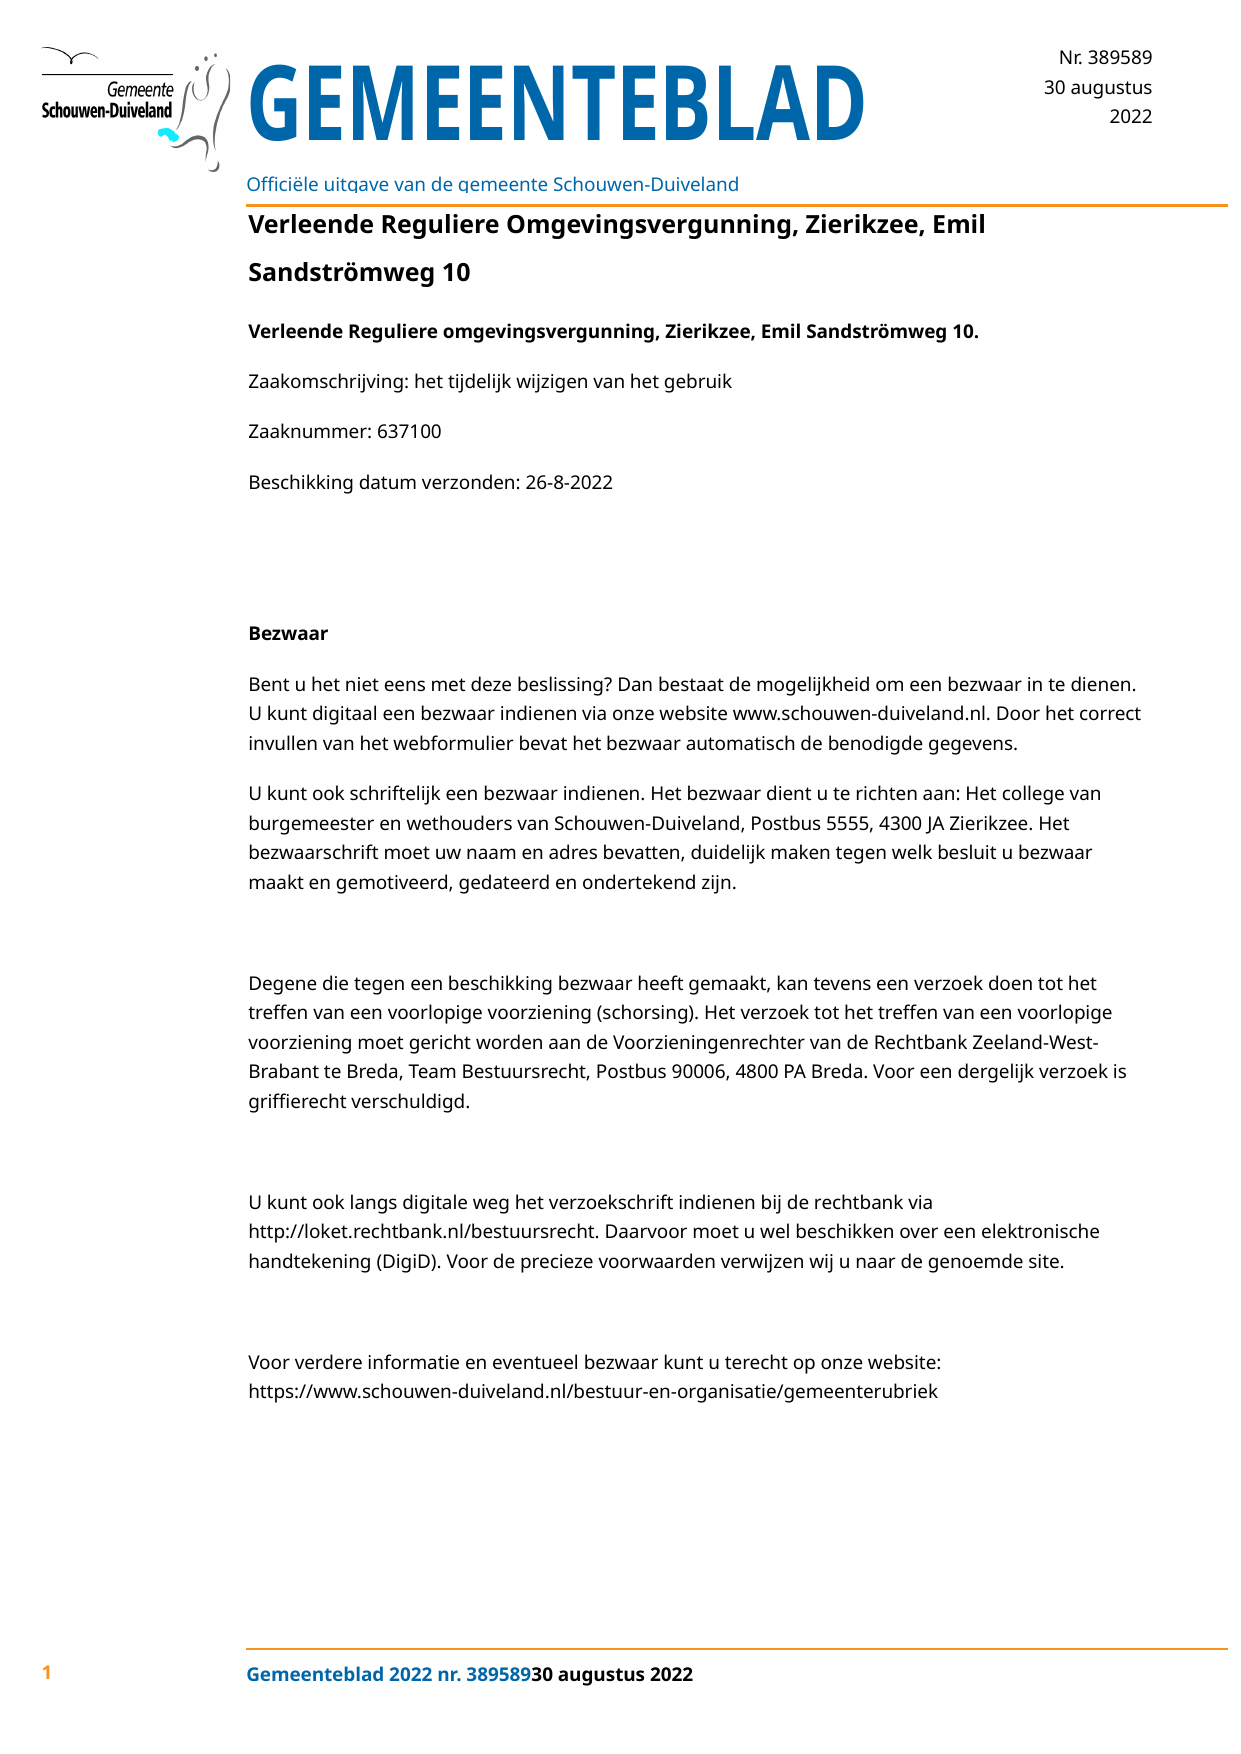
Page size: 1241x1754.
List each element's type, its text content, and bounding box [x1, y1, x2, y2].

text Voor verdere informatie en eventueel bezwaar kunt u terecht op onze website: https://www.schouwen-duiveland.nl/bestuur-en-organisatie/gemeenterubriek [248, 1349, 1152, 1404]
text Zaakomschrijving: het tijdelijk wijzigen van het gebruik [248, 368, 1152, 394]
text Verleende Reguliere omgevingsvergunning, Zierikzee, Emil Sandströmweg 10. [248, 318, 1152, 344]
text U kunt ook langs digitale weg het verzoekschrift indienen bij de rechtbank via http://loket.rechtbank.nl/bestuursrecht. Daarvoor moet u wel beschikken over een elektronische handtekening (DigiD). Voor de precieze voorwaarden verwijzen wij u naar de genoemde site. [248, 1189, 1152, 1274]
text Verleende Reguliere Omgevingsvergunning, Zierikzee, Emil Sandströmweg 10 [248, 207, 1152, 288]
picture [41, 47, 231, 172]
text Zaaknummer: 637100 [248, 419, 1152, 444]
text Bent u het niet eens met deze beslissing? Dan bestaat de mogelijkheid om een bezwaar in te dienen. U kunt digitaal een bezwaar indienen via onze website www.schouwen-duiveland.nl. Door het correct invullen van het webformulier bevat het bezwaar automatisch de benodigde gegevens. [248, 671, 1152, 756]
text Bezwaar [248, 620, 1152, 646]
text Beschikking datum verzonden: 26-8-2022 [248, 469, 1152, 495]
text U kunt ook schriftelijk een bezwaar indienen. Het bezwaar dient u te richten aan: Het college van burgemeester en wethouders van Schouwen-Duiveland, Postbus 5555, 4300 JA Zierikzee. Het bezwaarschrift moet uw naam en adres bevatten, duidelijk maken tegen welk besluit u bezwaar maakt en gemotiveerd, gedateerd en ondertekend zijn. [248, 780, 1152, 895]
text Degene die tegen een beschikking bezwaar heeft gemaakt, kan tevens een verzoek doen tot het treffen van een voorlopige voorziening (schorsing). Het verzoek tot het treffen van een voorlopige voorziening moet gericht worden aan de Voorzieningenrechter van de Rechtbank Zeeland-West-Brabant te Breda, Team Bestuursrecht, Postbus 90006, 4800 PA Breda. Voor een dergelijk verzoek is griffierecht verschuldigd. [248, 970, 1152, 1114]
